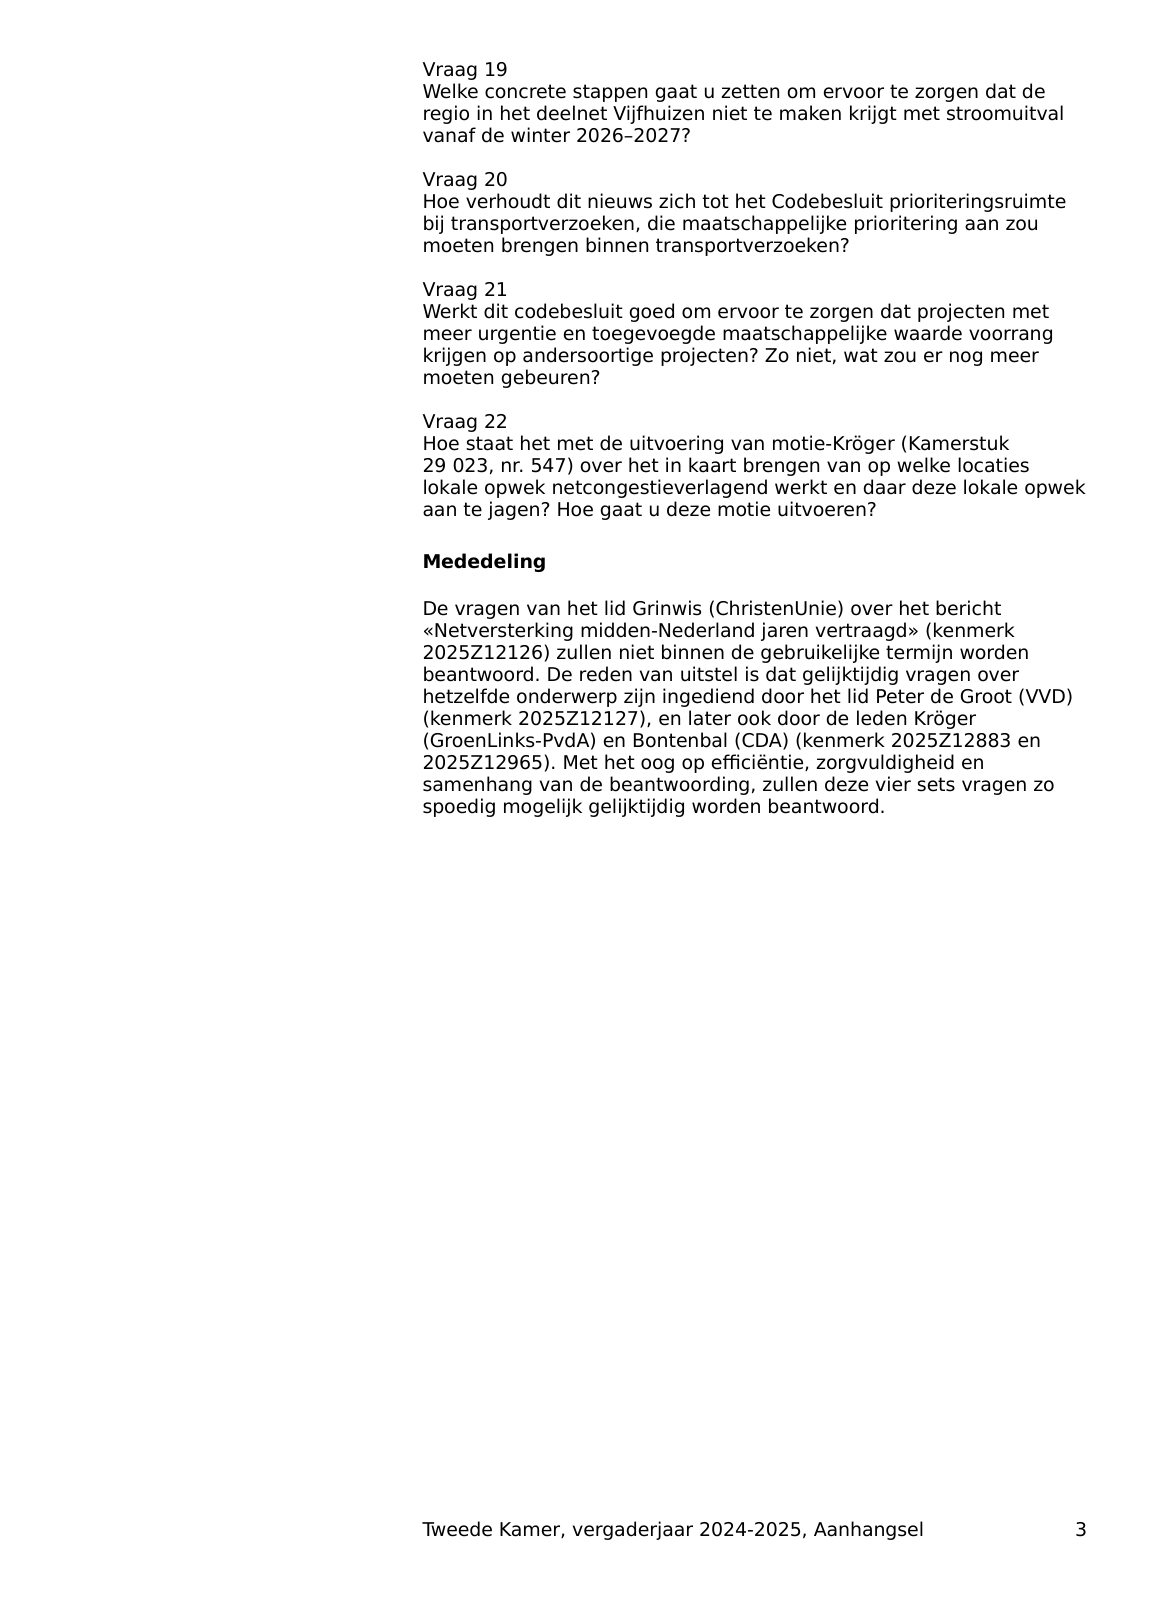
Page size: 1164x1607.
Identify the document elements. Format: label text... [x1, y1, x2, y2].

text De vragen van het lid Grinwis (ChristenUnie) over het bericht «Netversterking midden-Nederland jaren vertraagd» (kenmerk 2025Z12126) zullen niet binnen de gebruikelijke termijn worden beantwoord. De reden van uitstel is dat gelijktijdig vragen over hetzelfde onderwerp zijn ingediend door het lid Peter de Groot (VVD) (kenmerk 2025Z12127), en later ook door de leden Kröger (GroenLinks-PvdA) en Bontenbal (CDA) (kenmerk 2025Z12883 en 2025Z12965). Met het oog op efficiëntie, zorgvuldigheid en samenhang van de beantwoording, zullen deze vier sets vragen zo spoedig mogelijk gelijktijdig worden beantwoord. [422, 598, 1087, 818]
text Vraag 19 [422, 59, 1087, 81]
text Vraag 21 [422, 279, 1087, 301]
text Werkt dit codebesluit goed om ervoor te zorgen dat projecten met meer urgentie en toegevoegde maatschappelijke waarde voorrang krijgen op andersoortige projecten? Zo niet, wat zou er nog meer moeten gebeuren? [422, 301, 1087, 389]
text Hoe staat het met de uitvoering van motie-Kröger (Kamerstuk 29 023, nr. 547) over het in kaart brengen van op welke locaties lokale opwek netcongestieverlagend werkt en daar deze lokale opwek aan te jagen? Hoe gaat u deze motie uitvoeren? [422, 433, 1087, 521]
text Vraag 20 [422, 169, 1087, 191]
text Welke concrete stappen gaat u zetten om ervoor te zorgen dat de regio in het deelnet Vijfhuizen niet te maken krijgt met stroomuitval vanaf de winter 2026–2027? [422, 81, 1087, 147]
text Vraag 22 [422, 411, 1087, 433]
subtitle Mededeling [422, 551, 1087, 573]
text Hoe verhoudt dit nieuws zich tot het Codebesluit prioriteringsruimte bij transportverzoeken, die maatschappelijke prioritering aan zou moeten brengen binnen transportverzoeken? [422, 191, 1087, 257]
